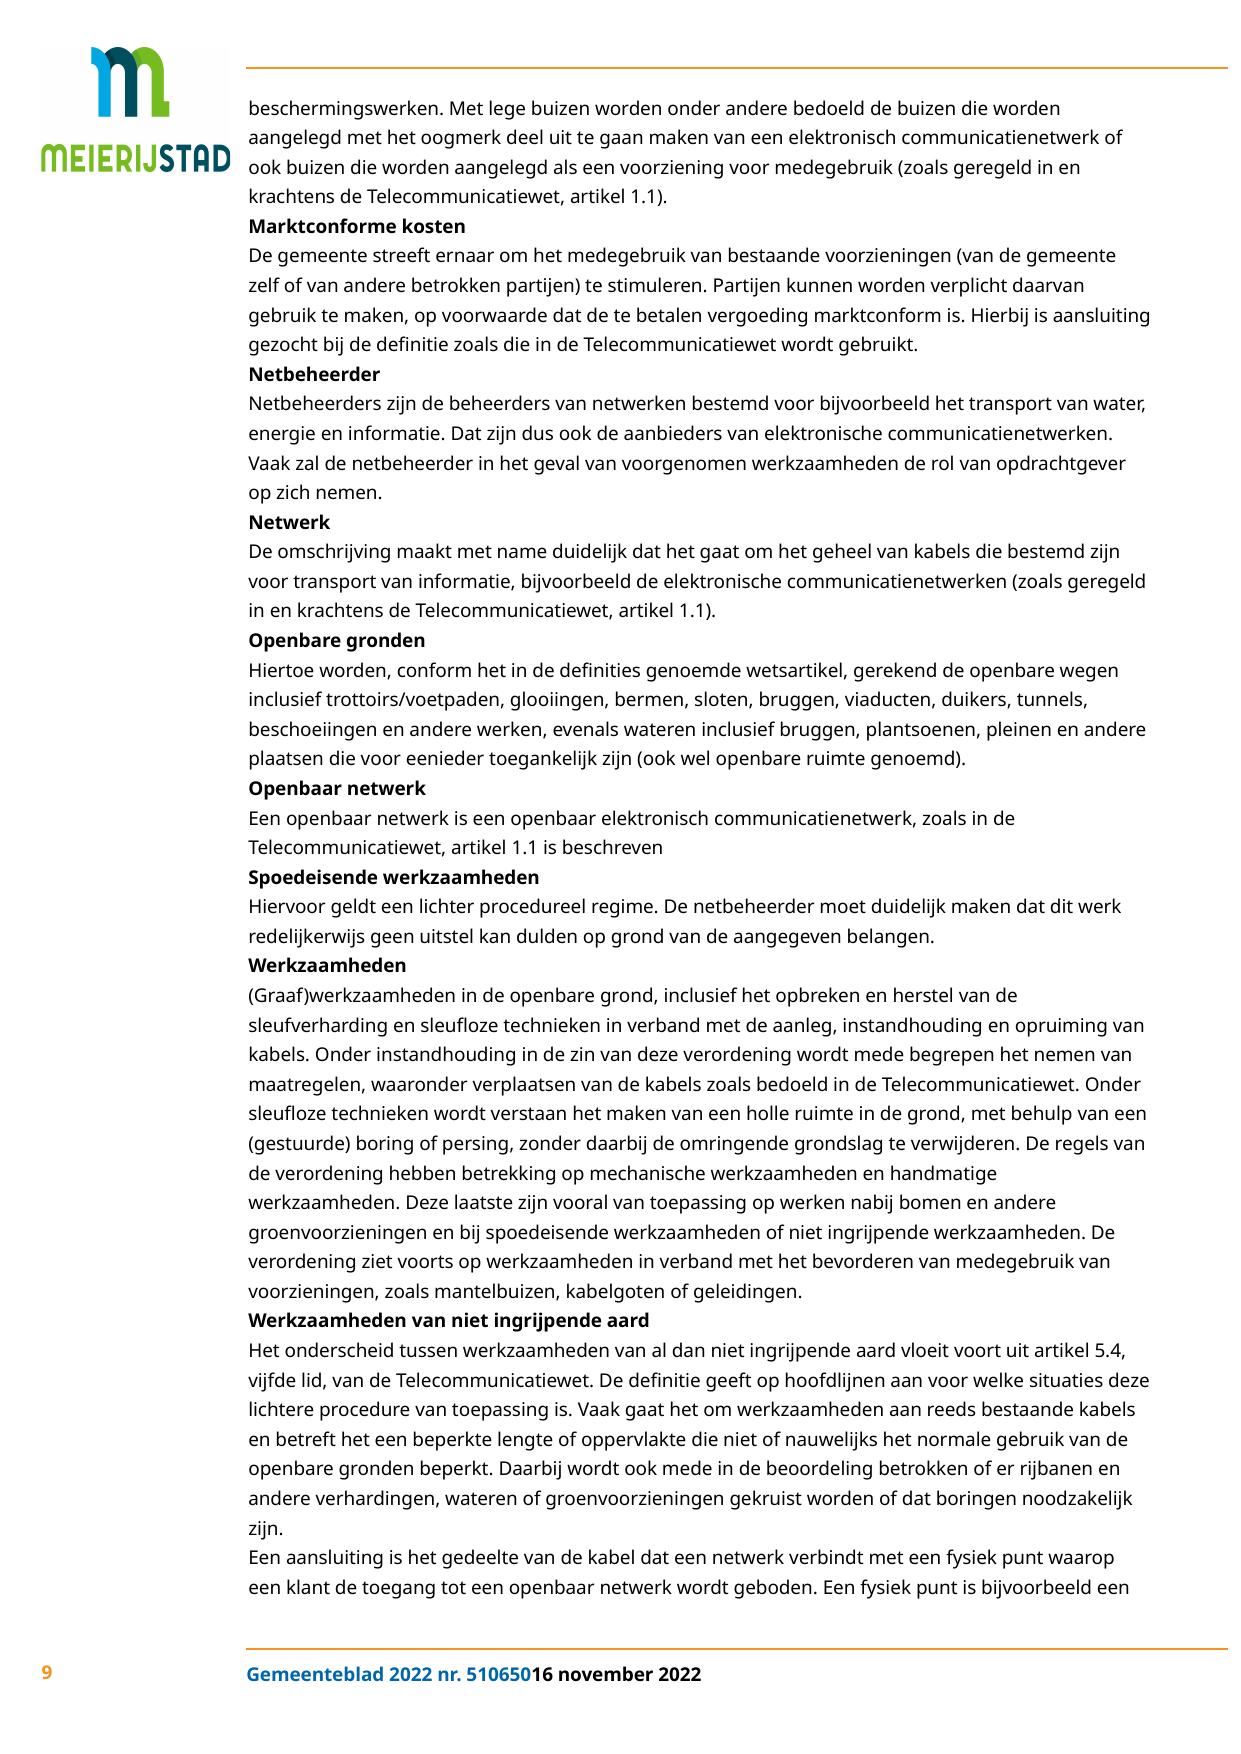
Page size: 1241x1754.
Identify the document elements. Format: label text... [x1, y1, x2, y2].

text Openbare gronden [248, 627, 1152, 653]
text beschermingswerken. Met lege buizen worden onder andere bedoeld de buizen die worden aangelegd met het oogmerk deel uit te gaan maken van een elektronisch communicatienetwerk of ook buizen die worden aangelegd als een voorziening voor medegebruik (zoals geregeld in en krachtens de Telecommunicatiewet, artikel 1.1). [248, 95, 1152, 209]
text Spoedeisende werkzaamheden [248, 864, 1152, 890]
text Marktconforme kosten [248, 213, 1152, 239]
picture [41, 47, 231, 172]
text De gemeente streeft ernaar om het medegebruik van bestaande voorzieningen (van de gemeente zelf of van andere betrokken partijen) te stimuleren. Partijen kunnen worden verplicht daarvan gebruik te maken, op voorwaarde dat de te betalen vergoeding marktconform is. Hierbij is aansluiting gezocht bij de definitie zoals die in de Telecommunicatiewet wordt gebruikt. [248, 243, 1152, 357]
text Werkzaamheden [248, 953, 1152, 978]
text Openbaar netwerk [248, 775, 1152, 801]
text Een aansluiting is het gedeelte van de kabel dat een netwerk verbindt met een fysiek punt waarop een klant de toegang tot een openbaar netwerk wordt geboden. Een fysiek punt is bijvoorbeeld een [248, 1544, 1152, 1600]
text De omschrijving maakt met name duidelijk dat het gaat om het geheel van kabels die bestemd zijn voor transport van informatie, bijvoorbeeld de elektronische communicatienetwerken (zoals geregeld in en krachtens de Telecommunicatiewet, artikel 1.1). [248, 538, 1152, 623]
text Hiervoor geldt een lichter procedureel regime. De netbeheerder moet duidelijk maken dat dit werk redelijkerwijs geen uitstel kan dulden op grond van de aangegeven belangen. [248, 893, 1152, 949]
text (Graaf)werkzaamheden in de openbare grond, inclusief het opbreken en herstel van de sleufverharding en sleufloze technieken in verband met de aanleg, instandhouding en opruiming van kabels. Onder instandhouding in de zin van deze verordening wordt mede begrepen het nemen van maatregelen, waaronder verplaatsen van de kabels zoals bedoeld in de Telecommunicatiewet. Onder sleufloze technieken wordt verstaan het maken van een holle ruimte in de grond, met behulp van een (gestuurde) boring of persing, zonder daarbij de omringende grondslag te verwijderen. De regels van de verordening hebben betrekking op mechanische werkzaamheden en handmatige werkzaamheden. Deze laatste zijn vooral van toepassing op werken nabij bomen en andere groenvoorzieningen en bij spoedeisende werkzaamheden of niet ingrijpende werkzaamheden. De verordening ziet voorts op werkzaamheden in verband met het bevorderen van medegebruik van voorzieningen, zoals mantelbuizen, kabelgoten of geleidingen. [248, 982, 1152, 1304]
text Netbeheerders zijn de beheerders van netwerken bestemd voor bijvoorbeeld het transport van water, energie en informatie. Dat zijn dus ook de aanbieders van elektronische communicatienetwerken. Vaak zal de netbeheerder in het geval van voorgenomen werkzaamheden de rol van opdrachtgever op zich nemen. [248, 391, 1152, 505]
text Een openbaar netwerk is een openbaar elektronisch communicatienetwerk, zoals in de Telecommunicatiewet, artikel 1.1 is beschreven [248, 805, 1152, 860]
text Het onderscheid tussen werkzaamheden van al dan niet ingrijpende aard vloeit voort uit artikel 5.4, vijfde lid, van de Telecommunicatiewet. De definitie geeft op hoofdlijnen aan voor welke situaties deze lichtere procedure van toepassing is. Vaak gaat het om werkzaamheden aan reeds bestaande kabels en betreft het een beperkte lengte of oppervlakte die niet of nauwelijks het normale gebruik van de openbare gronden beperkt. Daarbij wordt ook mede in de beoordeling betrokken of er rijbanen en andere verhardingen, wateren of groenvoorzieningen gekruist worden of dat boringen noodzakelijk zijn. [248, 1337, 1152, 1541]
text Hiertoe worden, conform het in de definities genoemde wetsartikel, gerekend de openbare wegen inclusief trottoirs/voetpaden, glooiingen, bermen, sloten, bruggen, viaducten, duikers, tunnels, beschoeiingen en andere werken, evenals wateren inclusief bruggen, plantsoenen, pleinen en andere plaatsen die voor eenieder toegankelijk zijn (ook wel openbare ruimte genoemd). [248, 657, 1152, 771]
text Netwerk [248, 509, 1152, 535]
text Netbeheerder [248, 361, 1152, 387]
text Werkzaamheden van niet ingrijpende aard [248, 1308, 1152, 1333]
